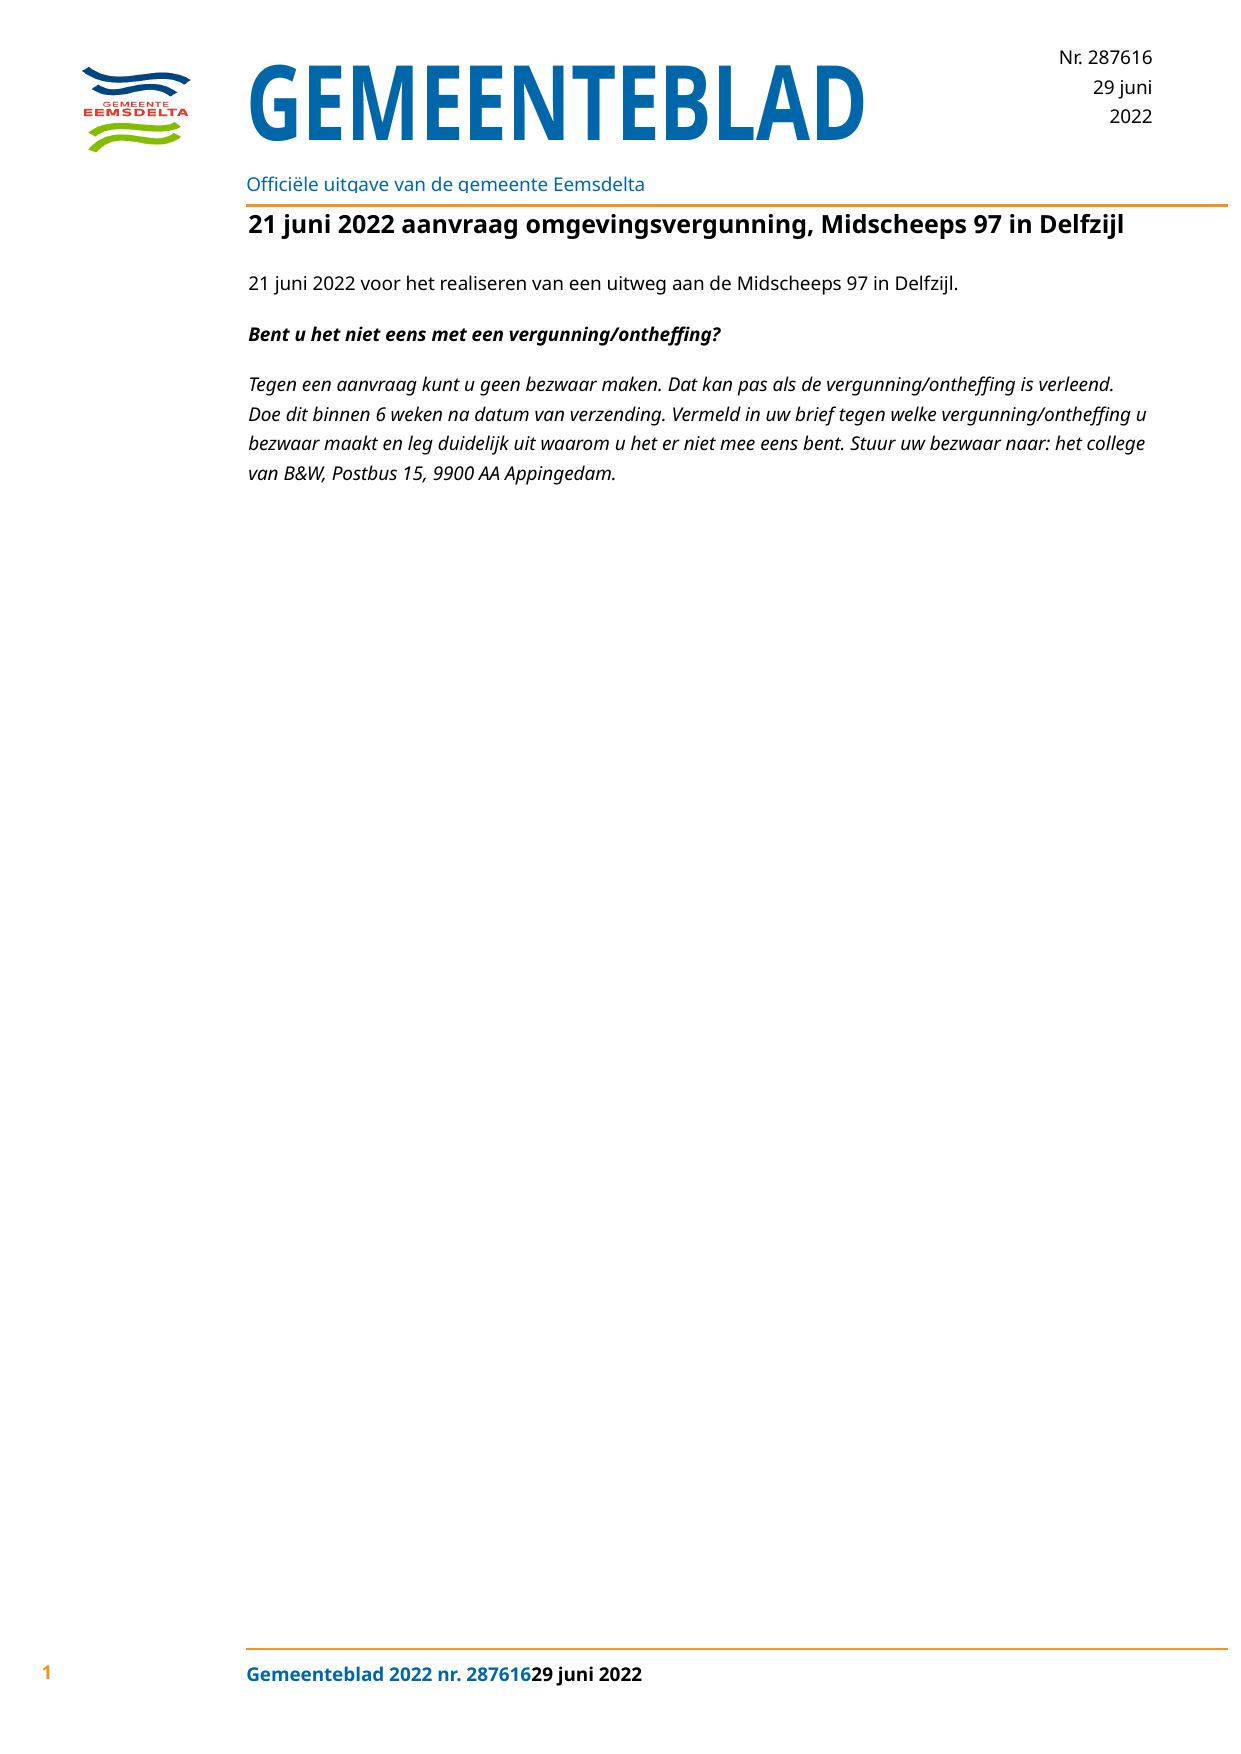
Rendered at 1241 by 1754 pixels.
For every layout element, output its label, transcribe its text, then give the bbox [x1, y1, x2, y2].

picture [41, 47, 231, 172]
text 21 juni 2022 voor het realiseren van een uitweg aan de Midscheeps 97 in Delfzijl. [248, 270, 1152, 296]
text Tegen een aanvraag kunt u geen bezwaar maken. Dat kan pas als de vergunning/ontheffing is verleend. Doe dit binnen 6 weken na datum van verzending. Vermeld in uw brief tegen welke vergunning/ontheffing u bezwaar maakt en leg duidelijk uit waarom u het er niet mee eens bent. Stuur uw bezwaar naar: het college van B&W, Postbus 15, 9900 AA Appingedam. [248, 371, 1152, 486]
text 21 juni 2022 aanvraag omgevingsvergunning, Midscheeps 97 in Delfzijl [248, 207, 1152, 241]
text Bent u het niet eens met een vergunning/ontheffing? [248, 321, 1152, 346]
